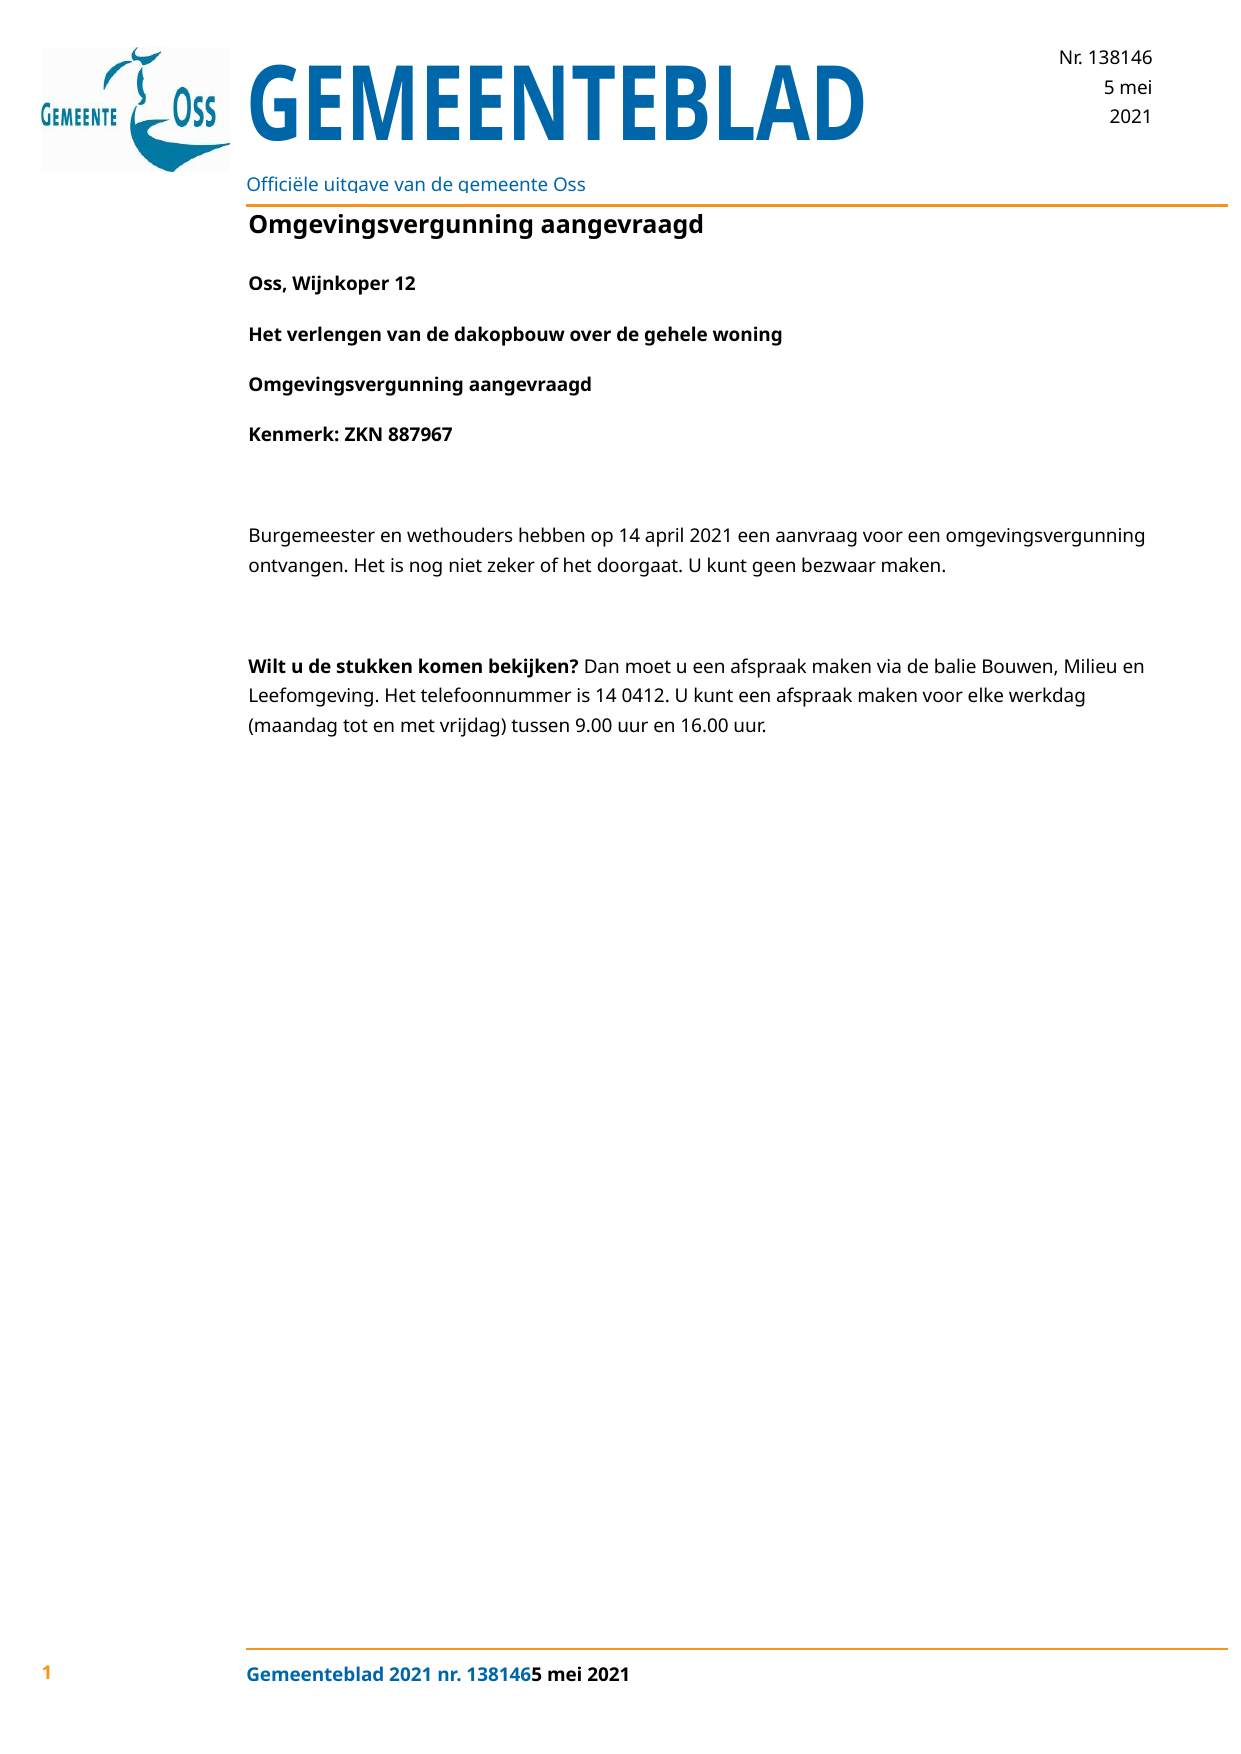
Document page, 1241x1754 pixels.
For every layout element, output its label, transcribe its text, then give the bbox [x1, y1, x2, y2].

text Omgevingsvergunning aangevraagd [248, 371, 1152, 397]
text Het verlengen van de dakopbouw over de gehele woning [248, 321, 1152, 346]
text Kenmerk: ZKN 887967 [248, 422, 1152, 447]
text Omgevingsvergunning aangevraagd [248, 207, 1152, 241]
text Burgemeester en wethouders hebben op 14 april 2021 een aanvraag voor een omgevingsvergunning ontvangen. Het is nog niet zeker of het doorgaat. U kunt geen bezwaar maken. [248, 522, 1152, 578]
text Oss, Wijnkoper 12 [248, 270, 1152, 296]
picture [41, 47, 231, 172]
text Wilt u de stukken komen bekijken? Dan moet u een afspraak maken via de balie Bouwen, Milieu en Leefomgeving. Het telefoonnummer is 14 0412. U kunt een afspraak maken voor elke werkdag (maandag tot en met vrijdag) tussen 9.00 uur en 16.00 uur. [248, 653, 1152, 738]
